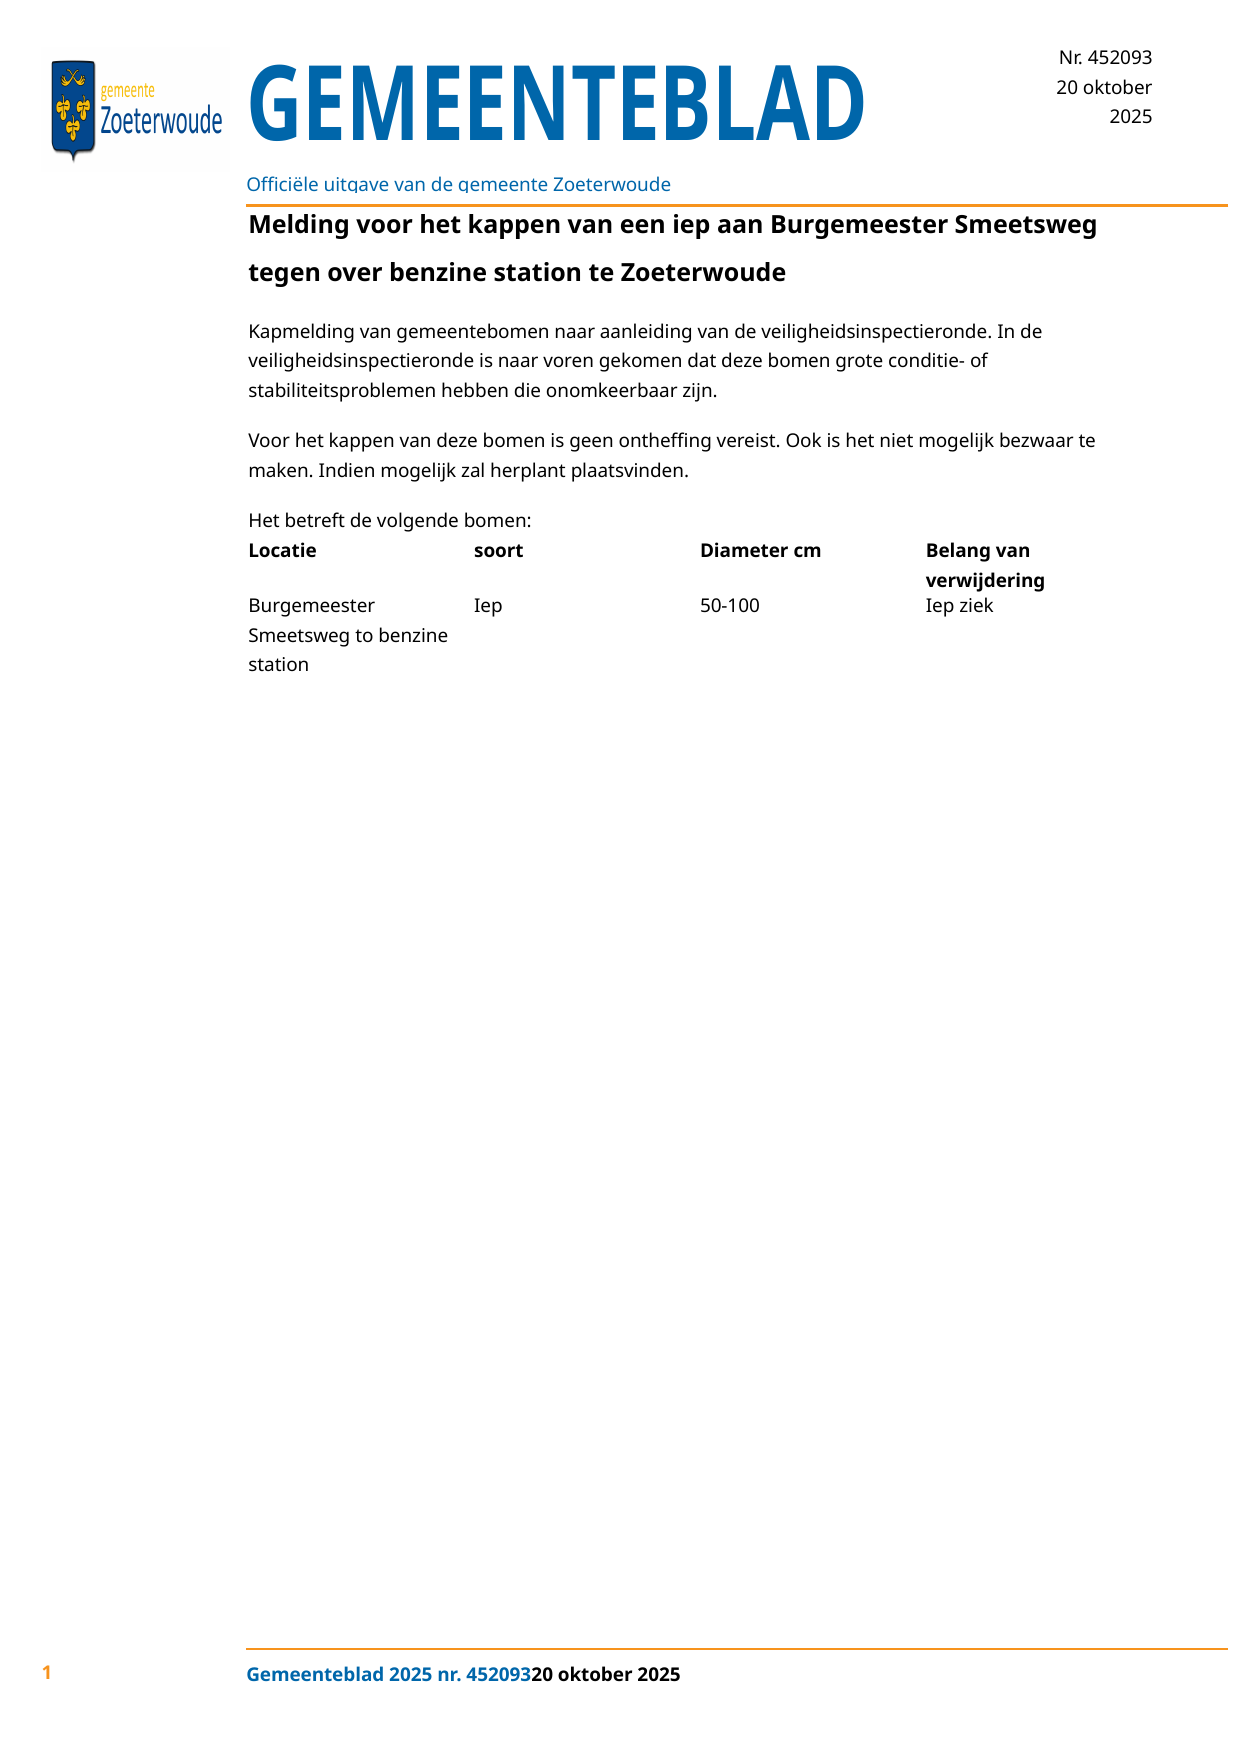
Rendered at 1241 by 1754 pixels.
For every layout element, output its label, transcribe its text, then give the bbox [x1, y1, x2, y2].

table_cell Iep [474, 593, 700, 677]
table_header soort [474, 537, 700, 592]
table_header Belang van verwijdering [926, 537, 1152, 592]
table_cell 50-100 [700, 593, 926, 677]
table_cell Iep ziek [926, 593, 1152, 677]
table_cell Burgemeester Smeetsweg to benzine station [248, 593, 474, 677]
picture [41, 47, 231, 172]
text Het betreft de volgende bomen: [248, 507, 1152, 533]
text Kapmelding van gemeentebomen naar aanleiding van de veiligheidsinspectieronde. In de veiligheidsinspectieronde is naar voren gekomen dat deze bomen grote conditie- of stabiliteitsproblemen hebben die onomkeerbaar zijn. [248, 318, 1152, 403]
text Melding voor het kappen van een iep aan Burgemeester Smeetsweg tegen over benzine station te Zoeterwoude [248, 207, 1152, 288]
text Voor het kappen van deze bomen is geen ontheffing vereist. Ook is het niet mogelijk bezwaar te maken. Indien mogelijk zal herplant plaatsvinden. [248, 427, 1152, 483]
table_header Locatie [248, 537, 474, 592]
table_header Diameter cm [700, 537, 926, 592]
